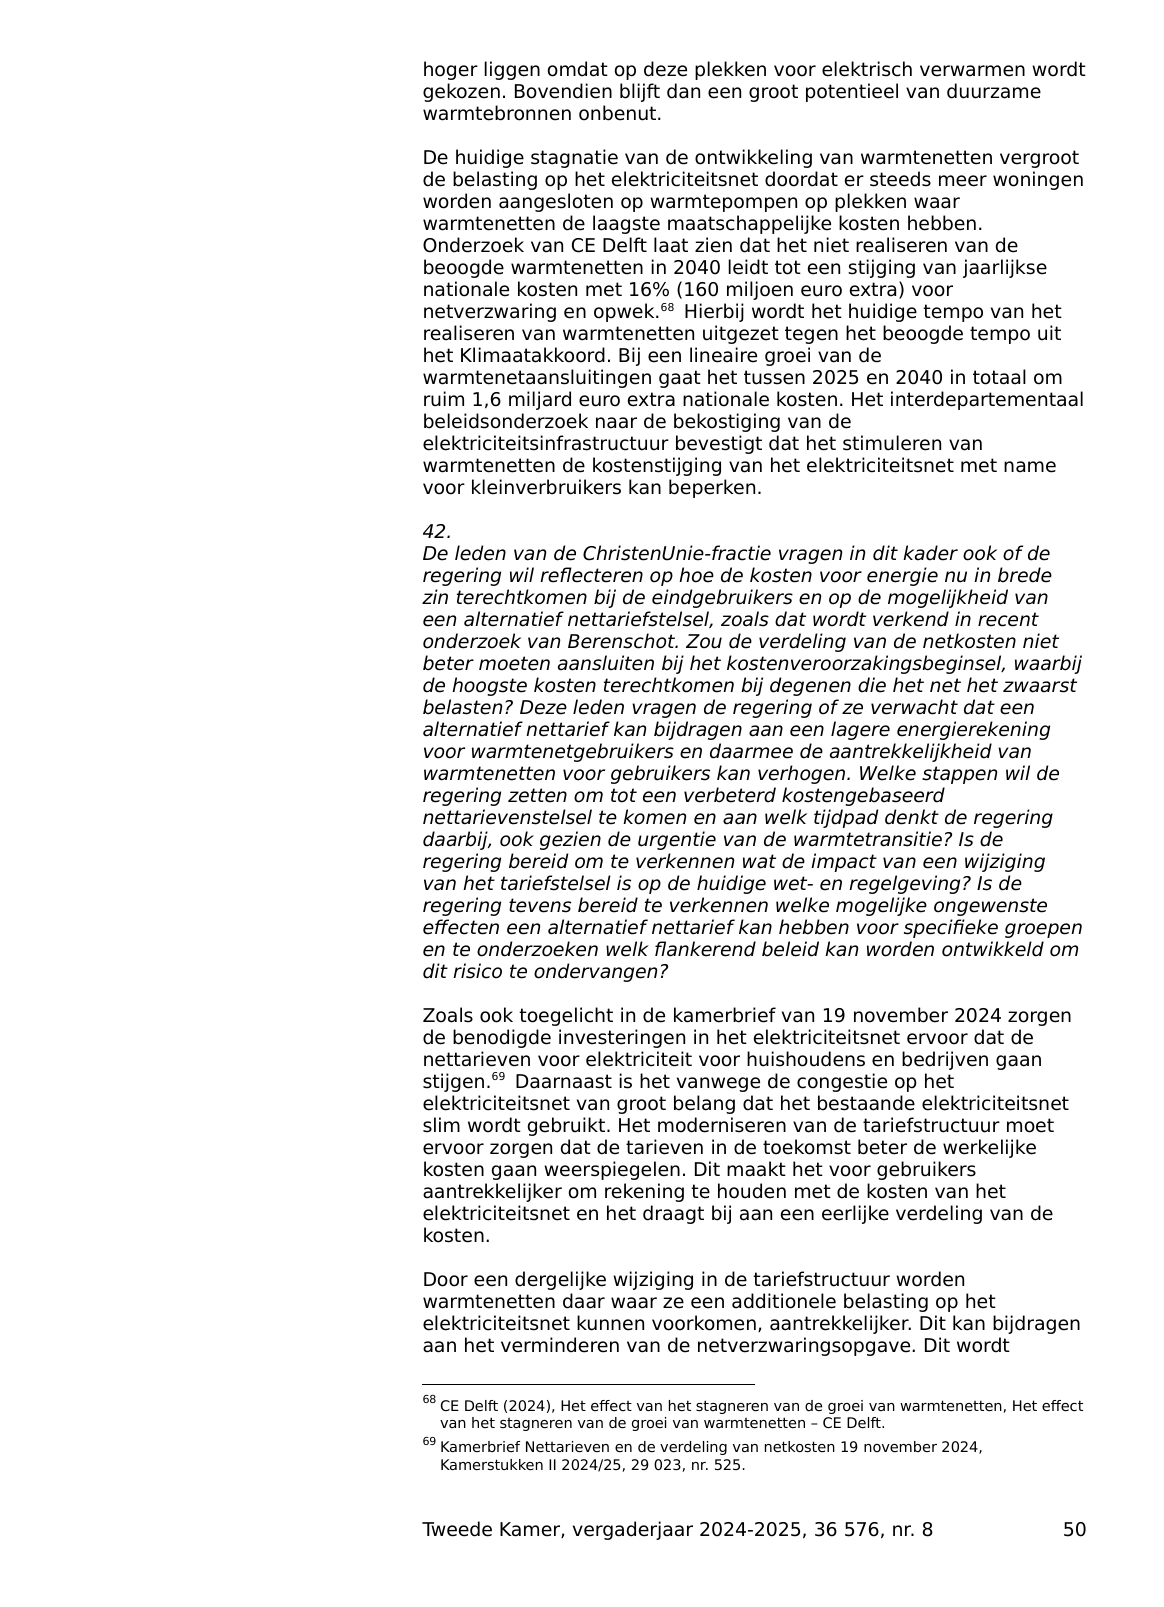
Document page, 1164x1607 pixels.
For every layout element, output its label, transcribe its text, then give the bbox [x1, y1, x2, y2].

text Zoals ook toegelicht in de kamerbrief van 19 november 2024 zorgen de benodigde investeringen in het elektriciteitsnet ervoor dat de nettarieven voor elektriciteit voor huishoudens en bedrijven gaan stijgen. Daarnaast is het vanwege de congestie op het elektriciteitsnet van groot belang dat het bestaande elektriciteitsnet slim wordt gebruikt. Het moderniseren van de tariefstructuur moet ervoor zorgen dat de tarieven in de toekomst beter de werkelijke kosten gaan weerspiegelen. Dit maakt het voor gebruikers aantrekkelijker om rekening te houden met de kosten van het elektriciteitsnet en het draagt bij aan een eerlijke verdeling van de kosten. [422, 1005, 1087, 1247]
text De leden van de ChristenUnie-fractie vragen in dit kader ook of de regering wil reflecteren op hoe de kosten voor energie nu in brede zin terechtkomen bij de eindgebruikers en op de mogelijkheid van een alternatief nettariefstelsel, zoals dat wordt verkend in recent onderzoek van Berenschot. Zou de verdeling van de netkosten niet beter moeten aansluiten bij het kostenveroorzakingsbeginsel, waarbij de hoogste kosten terechtkomen bij degenen die het net het zwaarst belasten? Deze leden vragen de regering of ze verwacht dat een alternatief nettarief kan bijdragen aan een lagere energierekening voor warmtenetgebruikers en daarmee de aantrekkelijkheid van warmtenetten voor gebruikers kan verhogen. Welke stappen wil de regering zetten om tot een verbeterd kostengebaseerd nettarievenstelsel te komen en aan welk tijdpad denkt de regering daarbij, ook gezien de urgentie van de warmtetransitie? Is de regering bereid om te verkennen wat de impact van een wijziging van het tariefstelsel is op de huidige wet- en regelgeving? Is de regering tevens bereid te verkennen welke mogelijke ongewenste effecten een alternatief nettarief kan hebben voor specifieke groepen en te onderzoeken welk flankerend beleid kan worden ontwikkeld om dit risico te ondervangen? [422, 543, 1087, 983]
text Door een dergelijke wijziging in de tariefstructuur worden warmtenetten daar waar ze een additionele belasting op het elektriciteitsnet kunnen voorkomen, aantrekkelijker. Dit kan bijdragen aan het verminderen van de netverzwaringsopgave. Dit wordt [422, 1269, 1087, 1357]
text hoger liggen omdat op deze plekken voor elektrisch verwarmen wordt gekozen. Bovendien blijft dan een groot potentieel van duurzame warmtebronnen onbenut. [422, 59, 1087, 125]
text De huidige stagnatie van de ontwikkeling van warmtenetten vergroot de belasting op het elektriciteitsnet doordat er steeds meer woningen worden aangesloten op warmtepompen op plekken waar warmtenetten de laagste maatschappelijke kosten hebben. Onderzoek van CE Delft laat zien dat het niet realiseren van de beoogde warmtenetten in 2040 leidt tot een stijging van jaarlijkse nationale kosten met 16% (160 miljoen euro extra) voor netverzwaring en opwek. Hierbij wordt het huidige tempo van het realiseren van warmtenetten uitgezet tegen het beoogde tempo uit het Klimaatakkoord. Bij een lineaire groei van de warmtenetaansluitingen gaat het tussen 2025 en 2040 in totaal om ruim 1,6 miljard euro extra nationale kosten. Het interdepartementaal beleidsonderzoek naar de bekostiging van de elektriciteitsinfrastructuur bevestigt dat het stimuleren van warmtenetten de kostenstijging van het elektriciteitsnet met name voor kleinverbruikers kan beperken. [422, 147, 1087, 499]
text Kamerbrief Nettarieven en de verdeling van netkosten 19 november 2024, Kamerstukken II 2024/25, 29 023, nr. 525. [422, 1435, 1087, 1474]
text 42. [422, 521, 1087, 543]
text CE Delft (2024), Het effect van het stagneren van de groei van warmtenetten, Het effect van het stagneren van de groei van warmtenetten – CE Delft. [422, 1393, 1087, 1432]
